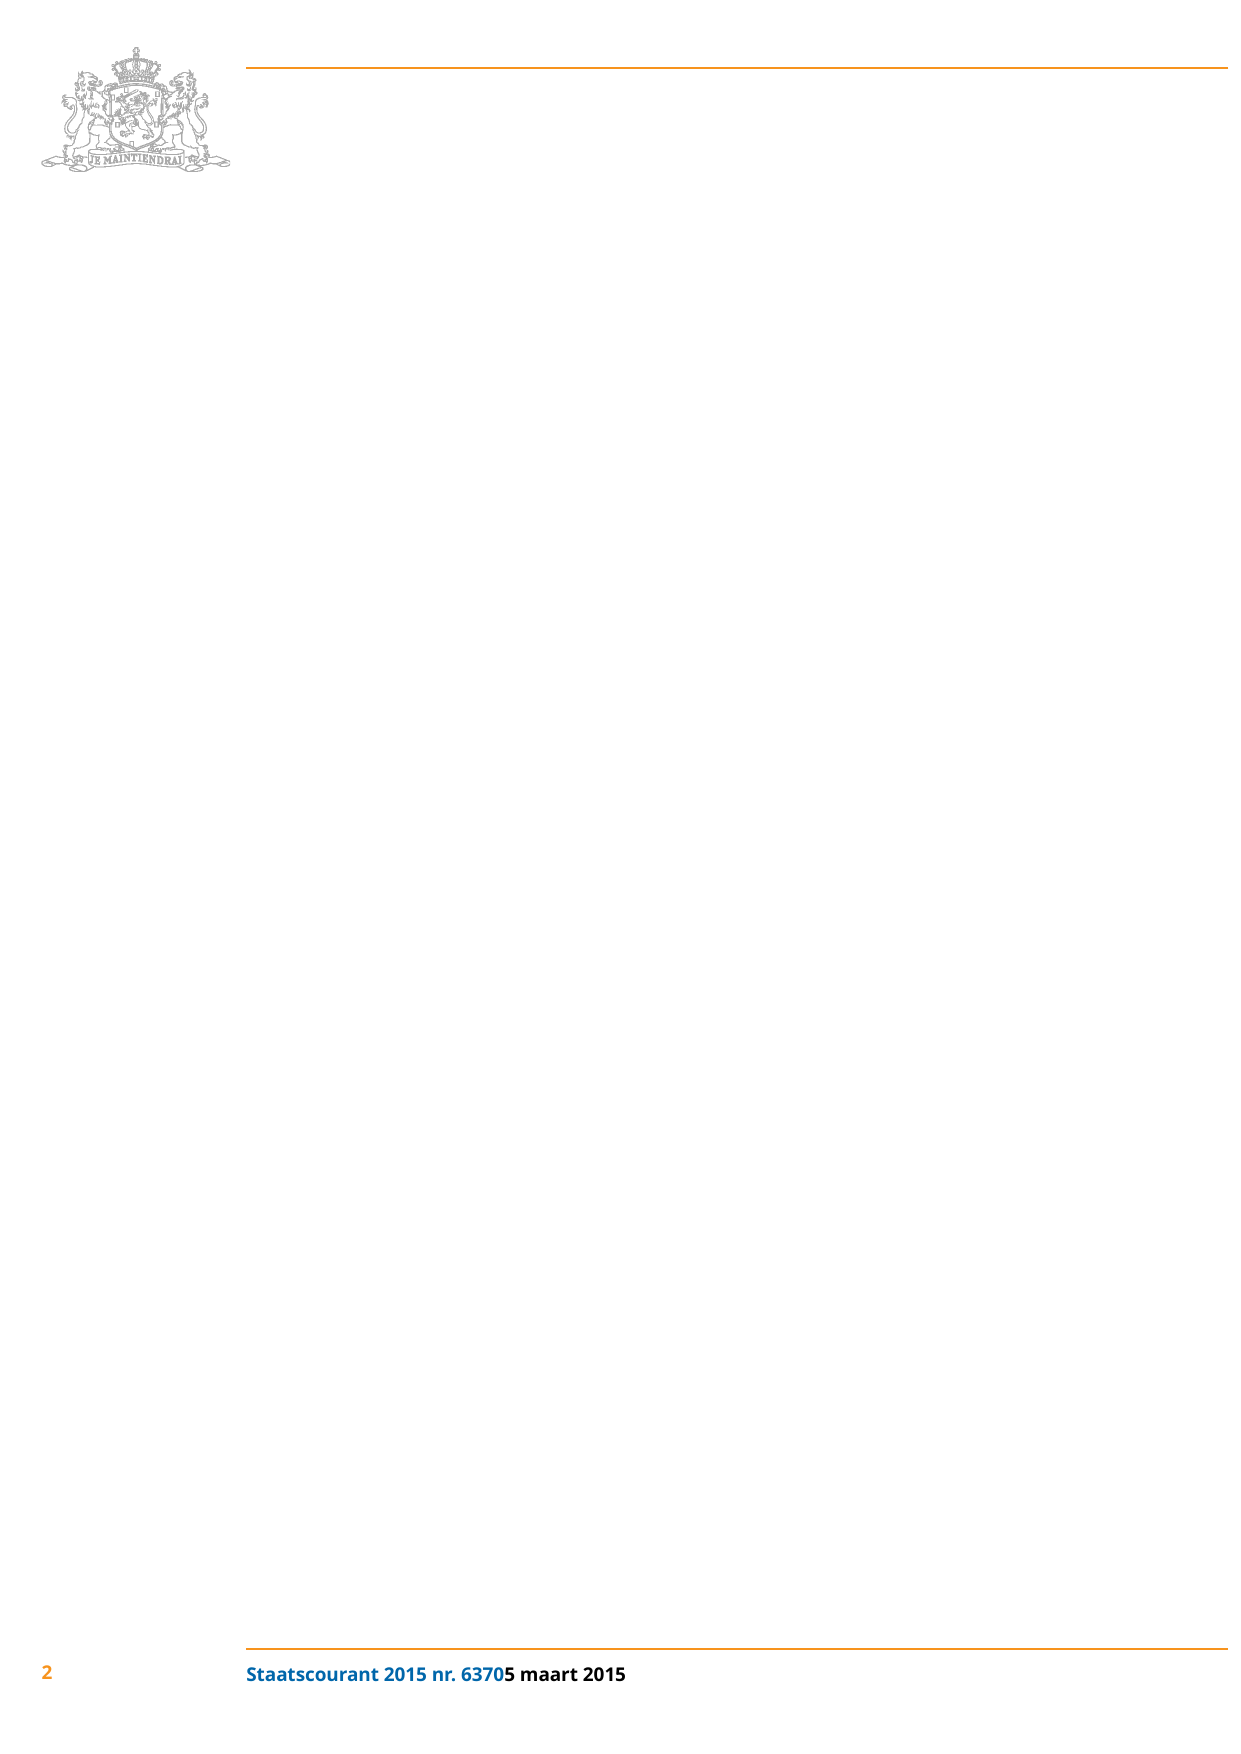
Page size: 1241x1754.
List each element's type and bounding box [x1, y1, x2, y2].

picture [41, 47, 231, 172]
